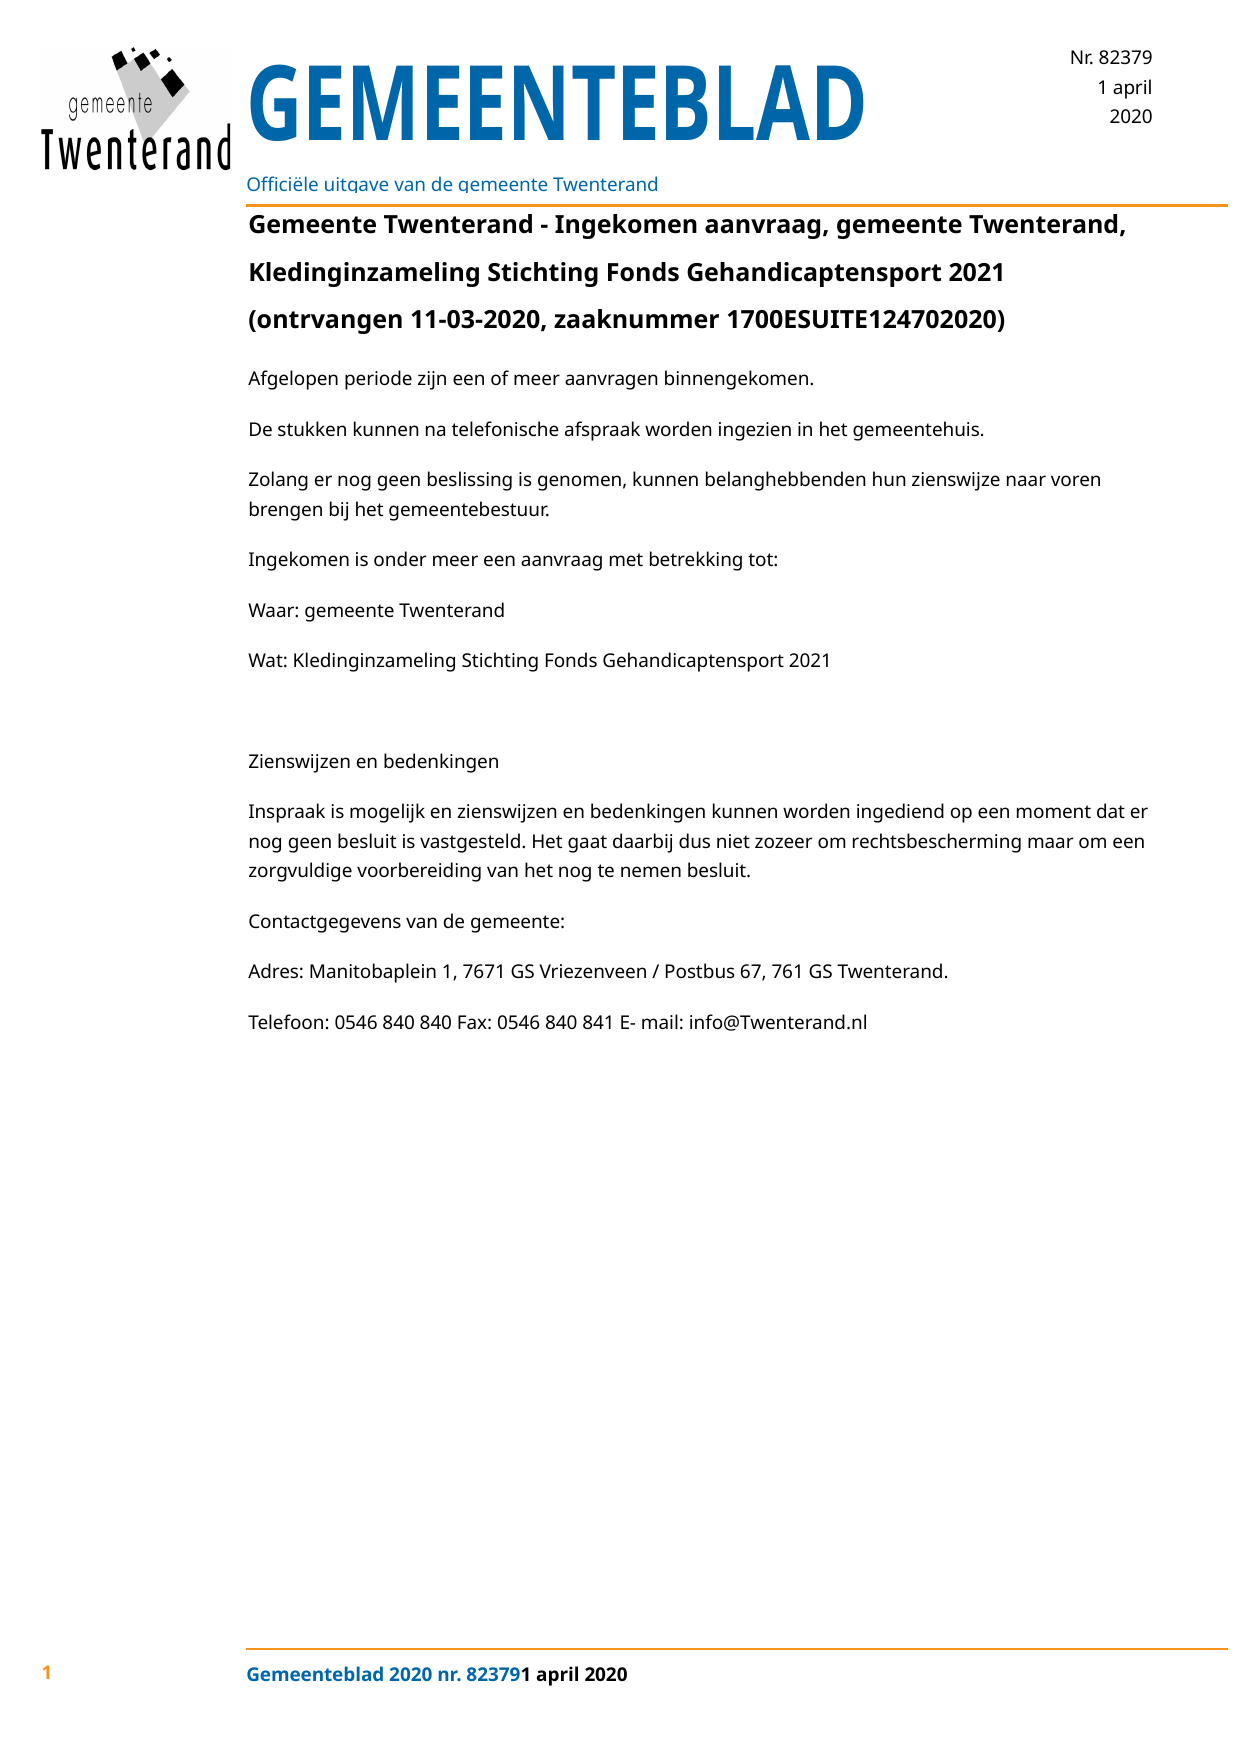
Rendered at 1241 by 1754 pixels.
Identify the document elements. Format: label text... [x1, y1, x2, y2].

text Adres: Manitobaplein 1, 7671 GS Vriezenveen / Postbus 67, 761 GS Twenterand. [248, 958, 1152, 984]
text Inspraak is mogelijk en zienswijzen en bedenkingen kunnen worden ingediend op een moment dat er nog geen besluit is vastgesteld. Het gaat daarbij dus niet zozeer om rechtsbescherming maar om een zorgvuldige voorbereiding van het nog te nemen besluit. [248, 798, 1152, 883]
picture [41, 47, 231, 172]
text Waar: gemeente Twenterand [248, 597, 1152, 622]
text Contactgegevens van de gemeente: [248, 908, 1152, 934]
text Zienswijzen en bedenkingen [248, 748, 1152, 774]
text Afgelopen periode zijn een of meer aanvragen binnengekomen. [248, 366, 1152, 391]
text Gemeente Twenterand - Ingekomen aanvraag, gemeente Twenterand, Kledinginzameling Stichting Fonds Gehandicaptensport 2021 (ontrvangen 11-03-2020, zaaknummer 1700ESUITE124702020) [248, 207, 1152, 336]
text Telefoon: 0546 840 840 Fax: 0546 840 841 E- mail: info@Twenterand.nl [248, 1009, 1152, 1034]
text De stukken kunnen na telefonische afspraak worden ingezien in het gemeentehuis. [248, 416, 1152, 442]
text Ingekomen is onder meer een aanvraag met betrekking tot: [248, 546, 1152, 572]
text Wat: Kledinginzameling Stichting Fonds Gehandicaptensport 2021 [248, 647, 1152, 673]
text Zolang er nog geen beslissing is genomen, kunnen belanghebbenden hun zienswijze naar voren brengen bij het gemeentebestuur. [248, 466, 1152, 522]
